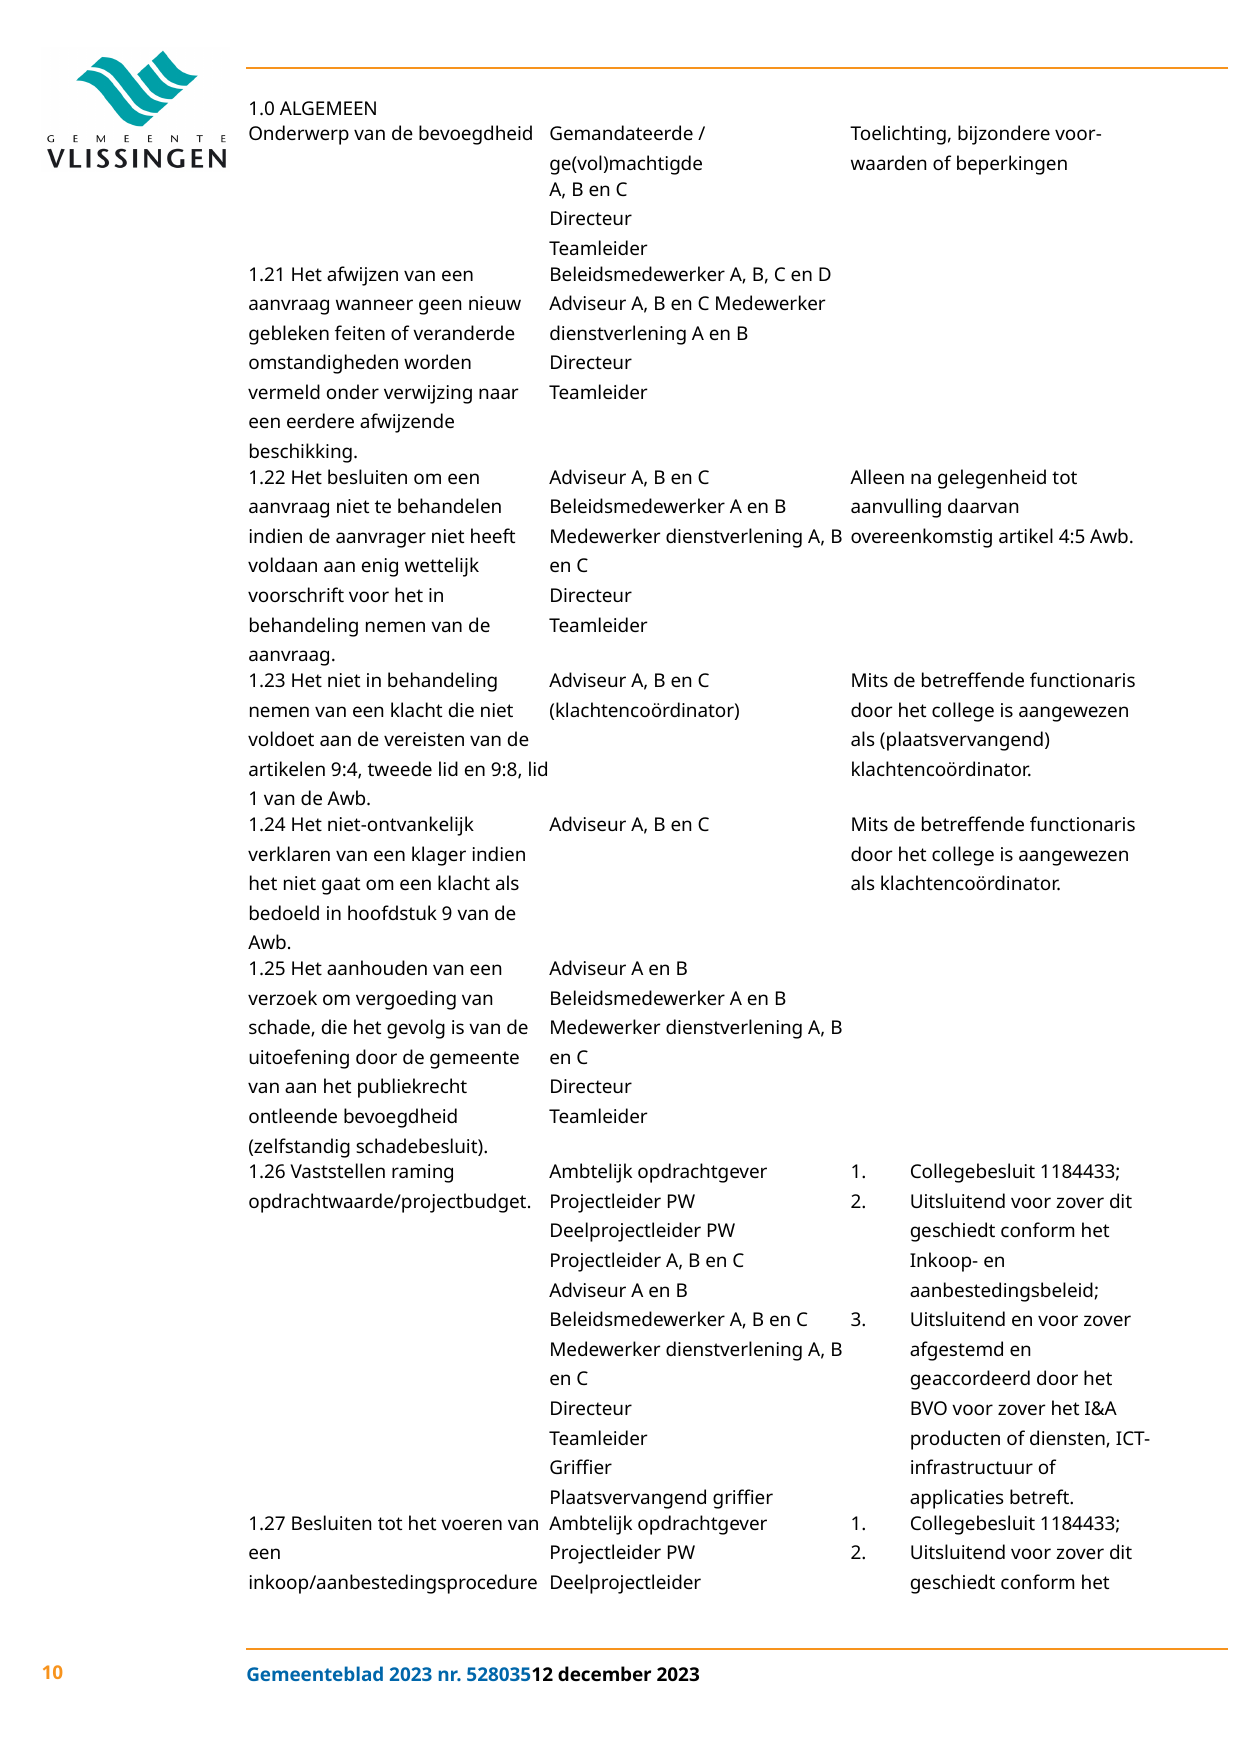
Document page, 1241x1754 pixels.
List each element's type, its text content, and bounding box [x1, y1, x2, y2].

table_cell Collegebesluit 1184433; Uitsluitend voor zover dit geschiedt conform het Inkoop- en aanbestedingsbeleid; Uitsluitend en voor zover afgestemd en geaccordeerd door het BVO voor zover het I&A producten of diensten, ICT-infrastructuur of applicaties betreft. [850, 1159, 1152, 1510]
table_cell 1.25 Het aanhouden van een verzoek om vergoeding van schade, die het gevolg is van de uitoefening door de gemeente van aan het publiekrecht ontleende bevoegdheid (zelfstandig schadebesluit). [248, 955, 549, 1158]
table_cell [248, 176, 549, 261]
table_cell Mits de betreffende functionaris door het college is aangewezen als (plaatsvervangend) klachtencoördinator. [850, 667, 1152, 811]
table_cell Gemandateerde / ge(vol)machtigde [549, 121, 850, 176]
table_cell A, B en C Directeur Teamleider [549, 176, 850, 261]
table_cell [850, 955, 1152, 1158]
table_cell Adviseur A, B en C [549, 811, 850, 955]
picture [41, 47, 231, 172]
table_cell [850, 176, 1152, 261]
table_cell Toelichting, bijzondere voor­waarden of beperkingen [850, 121, 1152, 176]
table_cell Ambtelijk opdrachtgever Projectleider PW Deelprojectleider [549, 1510, 850, 1594]
table_cell Adviseur A, B en C (klachtencoördinator) [549, 667, 850, 811]
table_cell 1.22 Het besluiten om een aanvraag niet te behandelen indien de aanvrager niet heeft voldaan aan enig wettelijk voorschrift voor het in behandeling nemen van de aanvraag. [248, 464, 549, 667]
table_cell 1.23 Het niet in behandeling nemen van een klacht die niet voldoet aan de vereisten van de artikelen 9:4, tweede lid en 9:8, lid 1 van de Awb. [248, 667, 549, 811]
table_cell 1.24 Het niet-ontvankelijk verklaren van een klager indien het niet gaat om een klacht als bedoeld in hoofdstuk 9 van de Awb. [248, 811, 549, 955]
table_cell [850, 261, 1152, 464]
table_cell Adviseur A, B en C Beleidsmedewerker A en B Medewerker dienstverlening A, B en C Directeur Teamleider [549, 464, 850, 667]
table_cell Mits de betreffende functionaris door het college is aangewezen als klachtencoördinator. [850, 811, 1152, 955]
table_cell 1.21 Het afwijzen van een aanvraag wanneer geen nieuw gebleken feiten of veranderde omstandigheden worden vermeld onder verwijzing naar een eerdere afwijzende beschikking. [248, 261, 549, 464]
table_cell Ambtelijk opdrachtgever Projectleider PW Deelprojectleider PW Projectleider A, B en C Adviseur A en B Beleidsmedewerker A, B en C Medewerker dienstverlening A, B en C Directeur Teamleider Griffier Plaatsvervangend griffier [549, 1159, 850, 1510]
table_cell Alleen na gelegenheid tot aanvulling daarvan overeenkomstig artikel 4:5 Awb. [850, 464, 1152, 667]
table_cell Collegebesluit 1184433; Uitsluitend voor zover dit geschiedt conform het [850, 1510, 1152, 1594]
table_cell 1.26 Vaststellen raming opdrachtwaarde/projectbudget. [248, 1159, 549, 1510]
table_cell Beleidsmedewerker A, B, C en D Adviseur A, B en C Medewerker dienstverlening A en B Directeur Teamleider [549, 261, 850, 464]
table_cell 1.27 Besluiten tot het voeren van een inkoop/aanbestedingsprocedure [248, 1510, 549, 1594]
table_cell Adviseur A en B Beleidsmedewerker A en B Medewerker dienstverlening A, B en C Directeur Teamleider [549, 955, 850, 1158]
table_header 1.0 ALGEMEEN [248, 95, 1152, 121]
table_cell Onderwerp van de bevoegdheid [248, 121, 549, 176]
